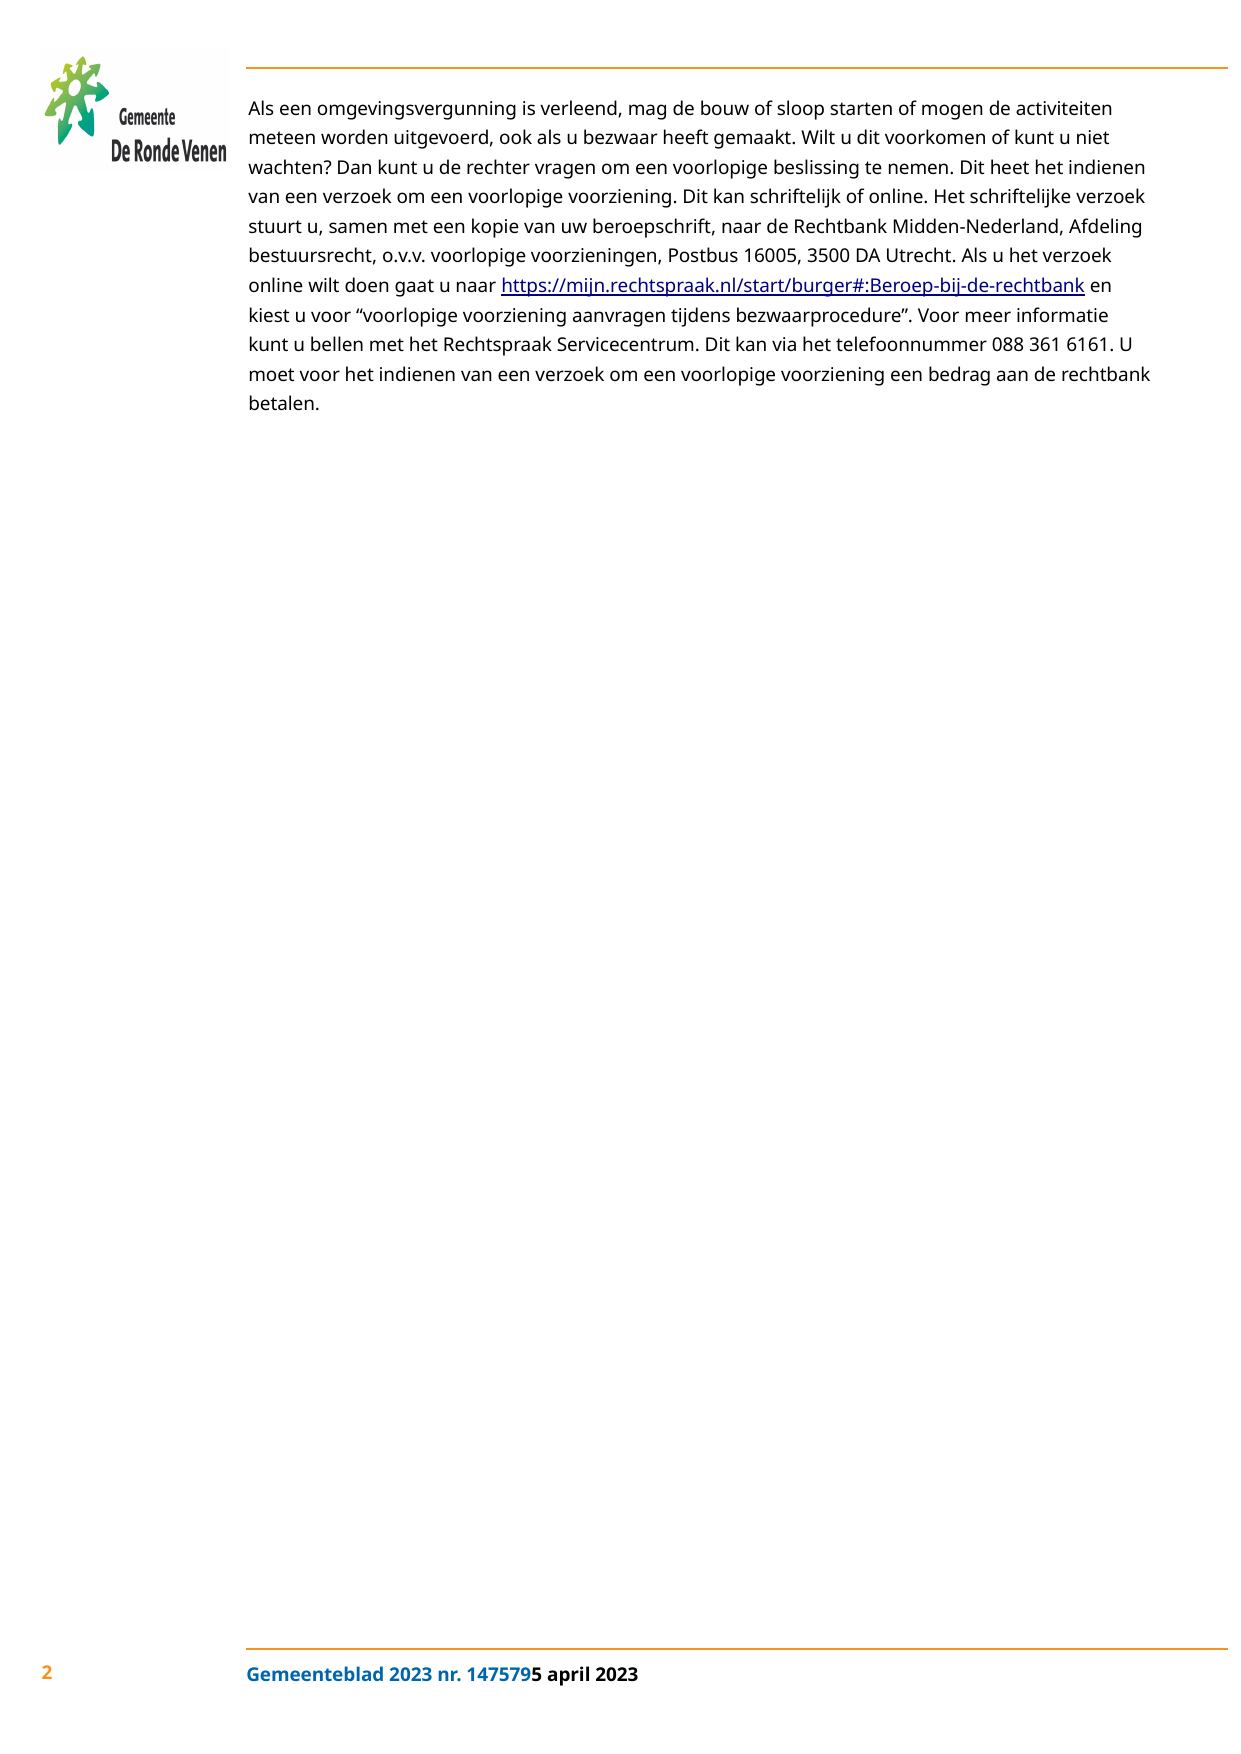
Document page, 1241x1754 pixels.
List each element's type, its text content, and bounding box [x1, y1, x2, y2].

text Als een omgevingsvergunning is verleend, mag de bouw of sloop starten of mogen de activiteiten meteen worden uitgevoerd, ook als u bezwaar heeft gemaakt. Wilt u dit voorkomen of kunt u niet wachten? Dan kunt u de rechter vragen om een voorlopige beslissing te nemen. Dit heet het indienen van een verzoek om een voorlopige voorziening. Dit kan schriftelijk of online. Het schriftelijke verzoek stuurt u, samen met een kopie van uw beroepschrift, naar de Rechtbank Midden-Nederland, Afdeling bestuursrecht, o.v.v. voorlopige voorzieningen, Postbus 16005, 3500 DA Utrecht. Als u het verzoek online wilt doen gaat u naar https://mijn.rechtspraak.nl/start/burger#:Beroep-bij-de-rechtbank en kiest u voor “voorlopige voorziening aanvragen tijdens bezwaarprocedure”. Voor meer informatie kunt u bellen met het Rechtspraak Servicecentrum. Dit kan via het telefoonnummer 088 361 6161. U moet voor het indienen van een verzoek om een voorlopige voorziening een bedrag aan de rechtbank betalen. [248, 95, 1152, 416]
picture [41, 47, 231, 172]
